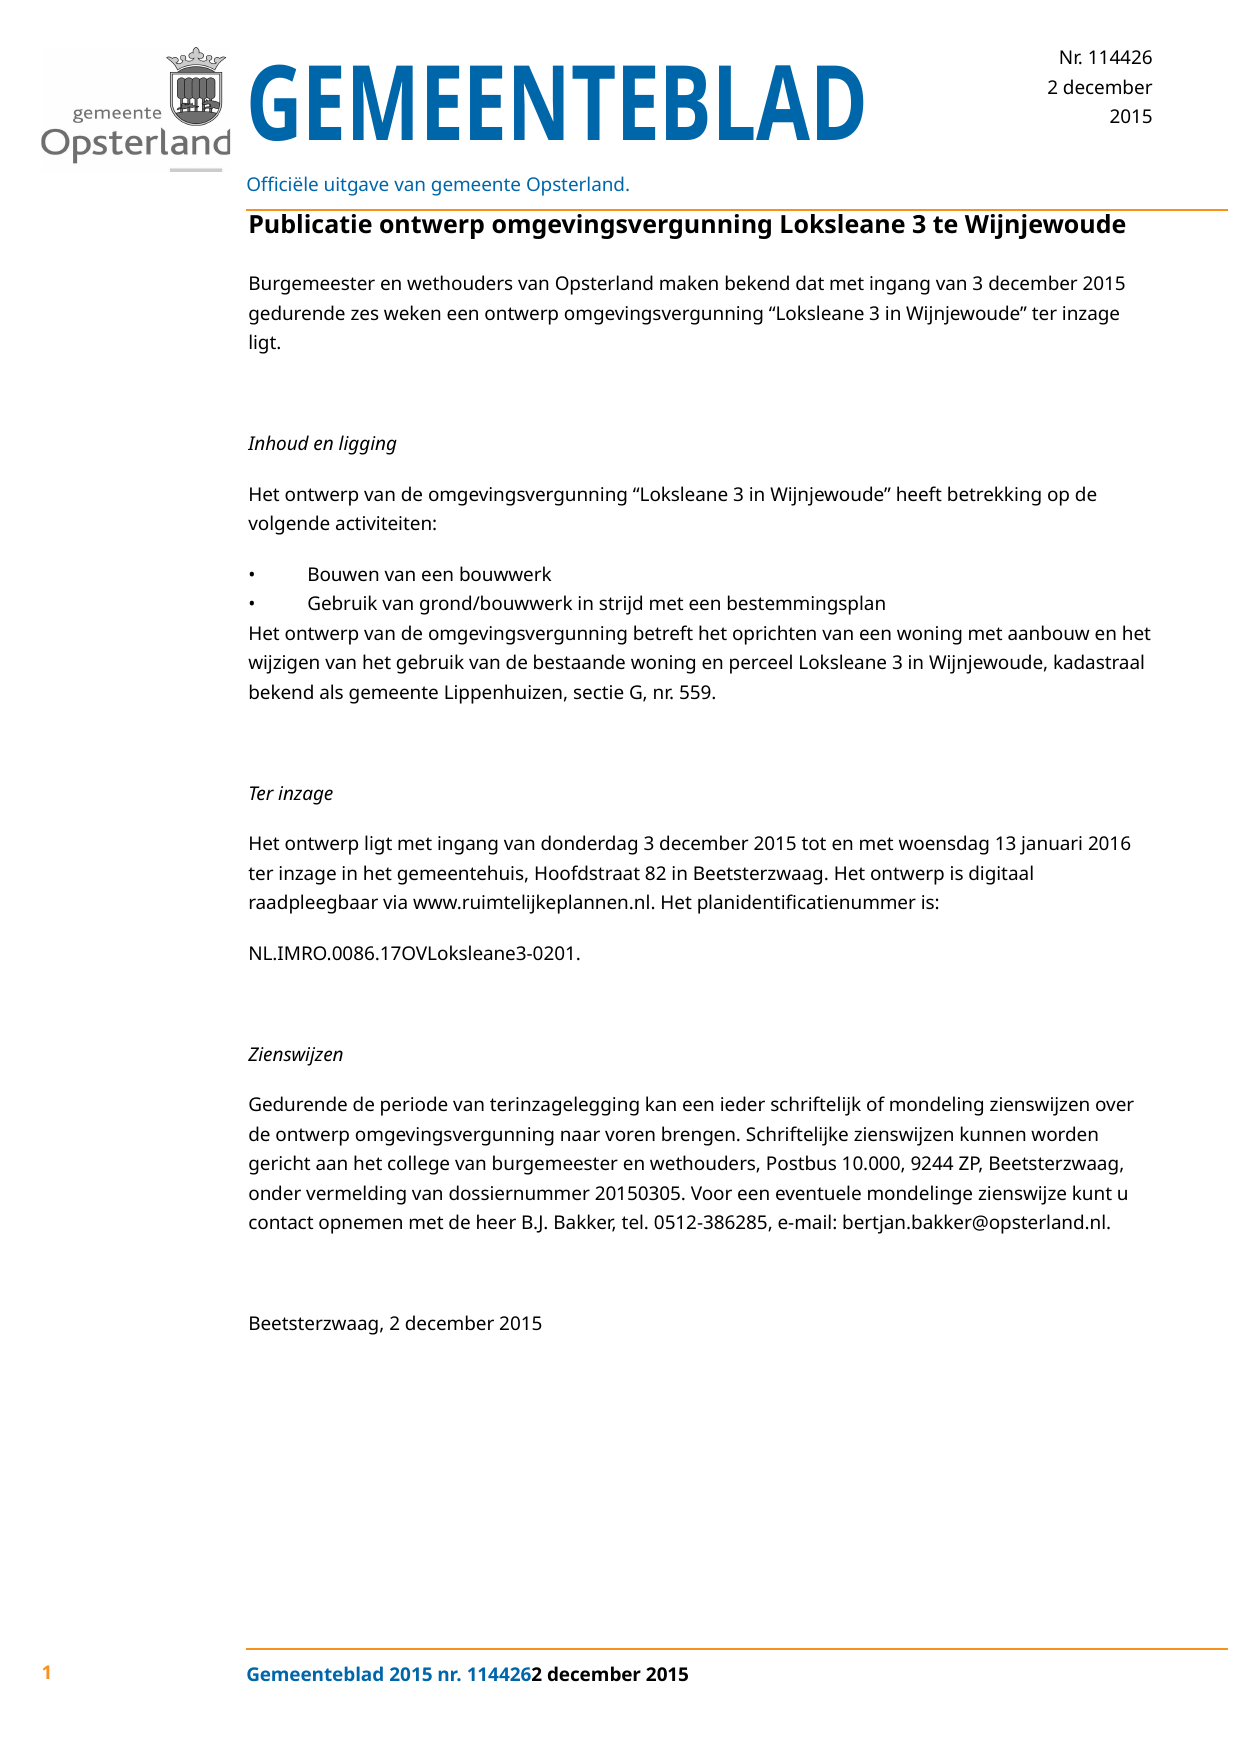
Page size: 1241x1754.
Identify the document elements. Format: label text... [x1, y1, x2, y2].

text Inhoud en ligging [248, 430, 1152, 456]
text Het ontwerp ligt met ingang van donderdag 3 december 2015 tot en met woensdag 13 januari 2016 ter inzage in het gemeentehuis, Hoofdstraat 82 in Beetsterzwaag. Het ontwerp is digitaal raadpleegbaar via www.ruimtelijkeplannen.nl. Het planidentificatienummer is: [248, 830, 1152, 915]
picture [41, 47, 231, 172]
list Bouwen van een bouwwerk [248, 561, 1152, 586]
text Publicatie ontwerp omgevingsvergunning Loksleane 3 te Wijnjewoude [248, 211, 1152, 241]
text Het ontwerp van de omgevingsvergunning “Loksleane 3 in Wijnjewoude” heeft betrekking op de volgende activiteiten: [248, 481, 1152, 536]
text NL.IMRO.0086.17OVLoksleane3-0201. [248, 940, 1152, 966]
text Gedurende de periode van terinzagelegging kan een ieder schriftelijk of mondeling zienswijzen over de ontwerp omgevingsvergunning naar voren brengen. Schriftelijke zienswijzen kunnen worden gericht aan het college van burgemeester en wethouders, Postbus 10.000, 9244 ZP, Beetsterzwaag, onder vermelding van dossiernummer 20150305. Voor een eventuele mondelinge zienswijze kunt u contact opnemen met de heer B.J. Bakker, tel. 0512-386285, e-mail: bertjan.bakker@opsterland.nl. [248, 1091, 1152, 1235]
list Gebruik van grond/bouwwerk in strijd met een bestemmingsplan [248, 590, 1152, 616]
text Het ontwerp van de omgevingsvergunning betreft het oprichten van een woning met aanbouw en het wijzigen van het gebruik van de bestaande woning en perceel Loksleane 3 in Wijnjewoude, kadastraal bekend als gemeente Lippenhuizen, sectie G, nr. 559. [248, 620, 1152, 705]
text Beetsterzwaag, 2 december 2015 [248, 1310, 1152, 1336]
text Ter inzage [248, 780, 1152, 806]
text Zienswijzen [248, 1041, 1152, 1066]
text Burgemeester en wethouders van Opsterland maken bekend dat met ingang van 3 december 2015 gedurende zes weken een ontwerp omgevingsvergunning “Loksleane 3 in Wijnjewoude” ter inzage ligt. [248, 270, 1152, 355]
